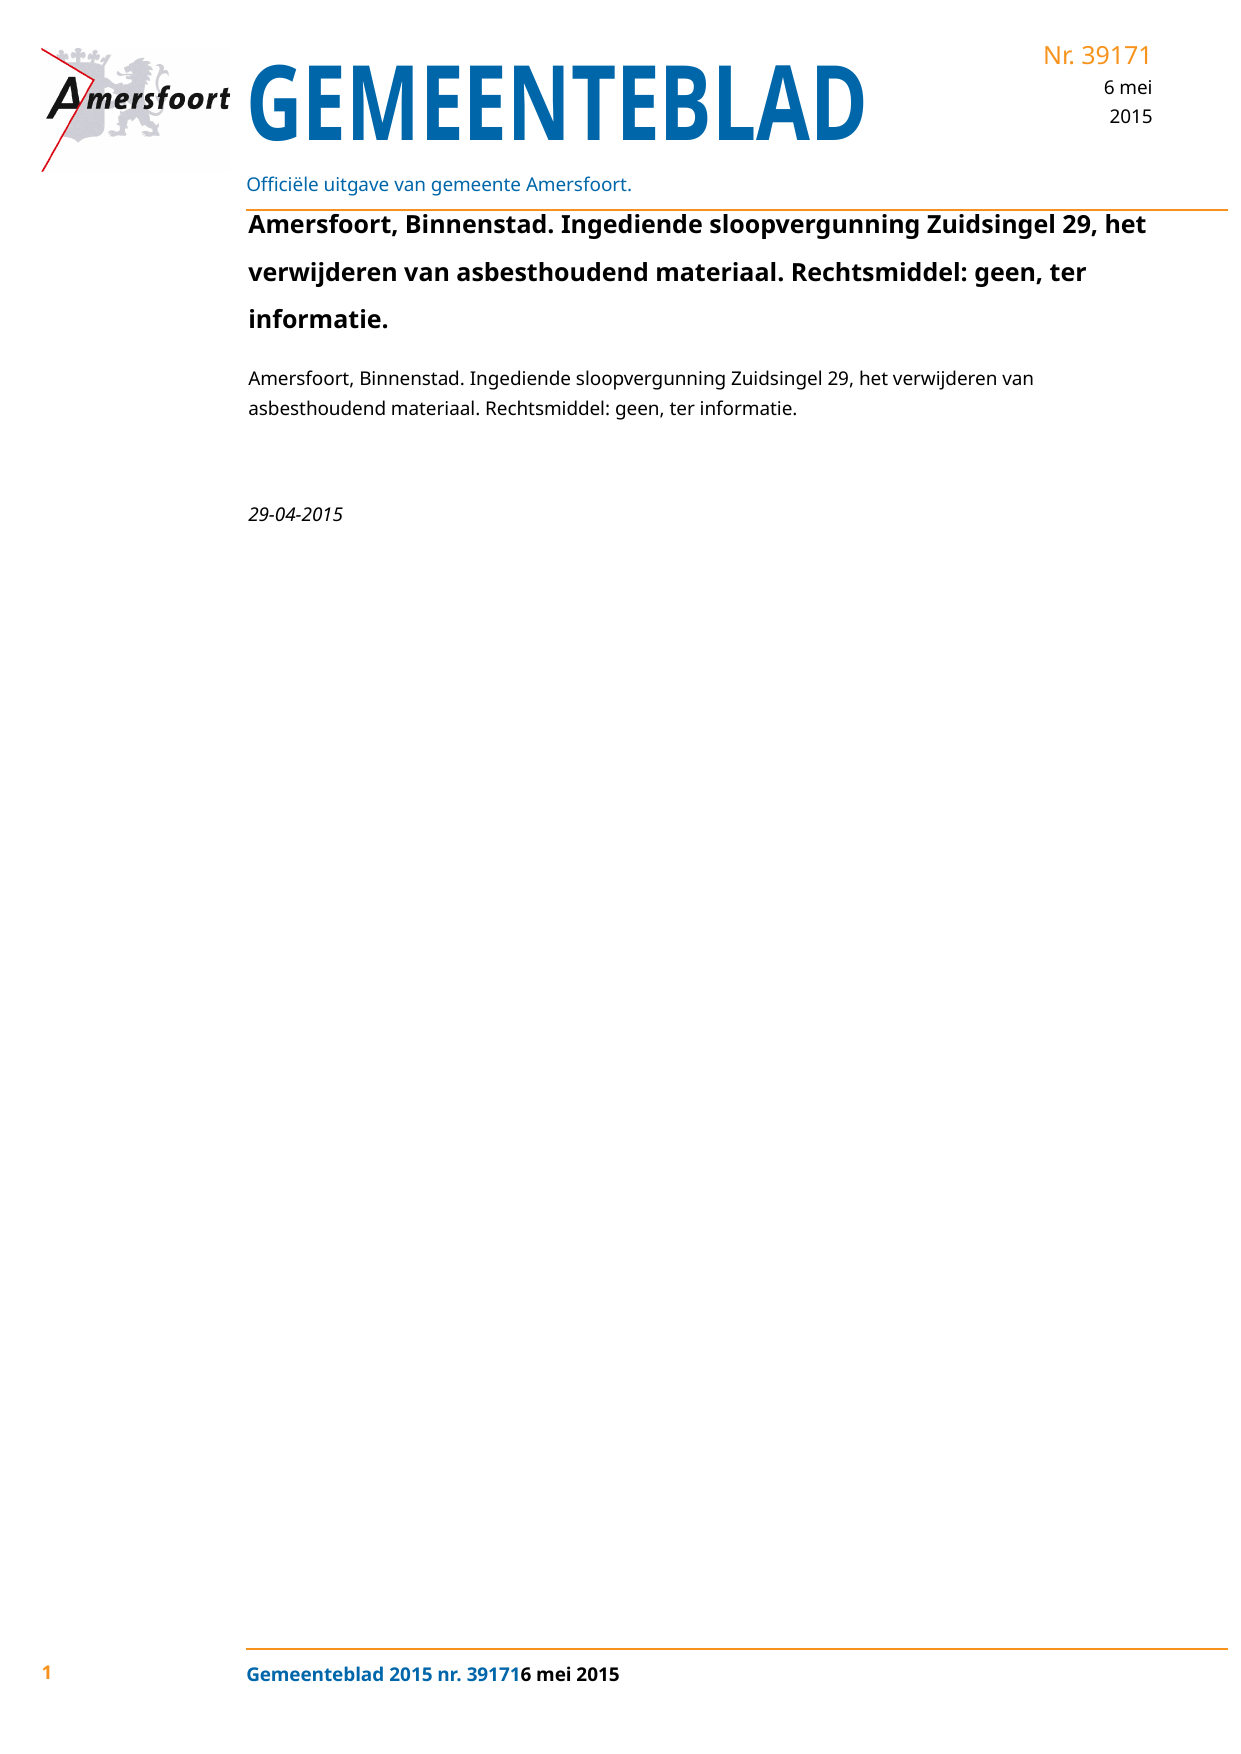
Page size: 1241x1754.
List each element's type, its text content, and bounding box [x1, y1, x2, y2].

picture [41, 47, 231, 172]
text Amersfoort, Binnenstad. Ingediende sloopvergunning Zuidsingel 29, het verwijderen van asbesthoudend materiaal. Rechtsmiddel: geen, ter informatie. [248, 211, 1152, 336]
text Amersfoort, Binnenstad. Ingediende sloopvergunning Zuidsingel 29, het verwijderen van asbesthoudend materiaal. Rechtsmiddel: geen, ter informatie. [248, 366, 1152, 421]
text 29-04-2015 [248, 501, 1152, 527]
